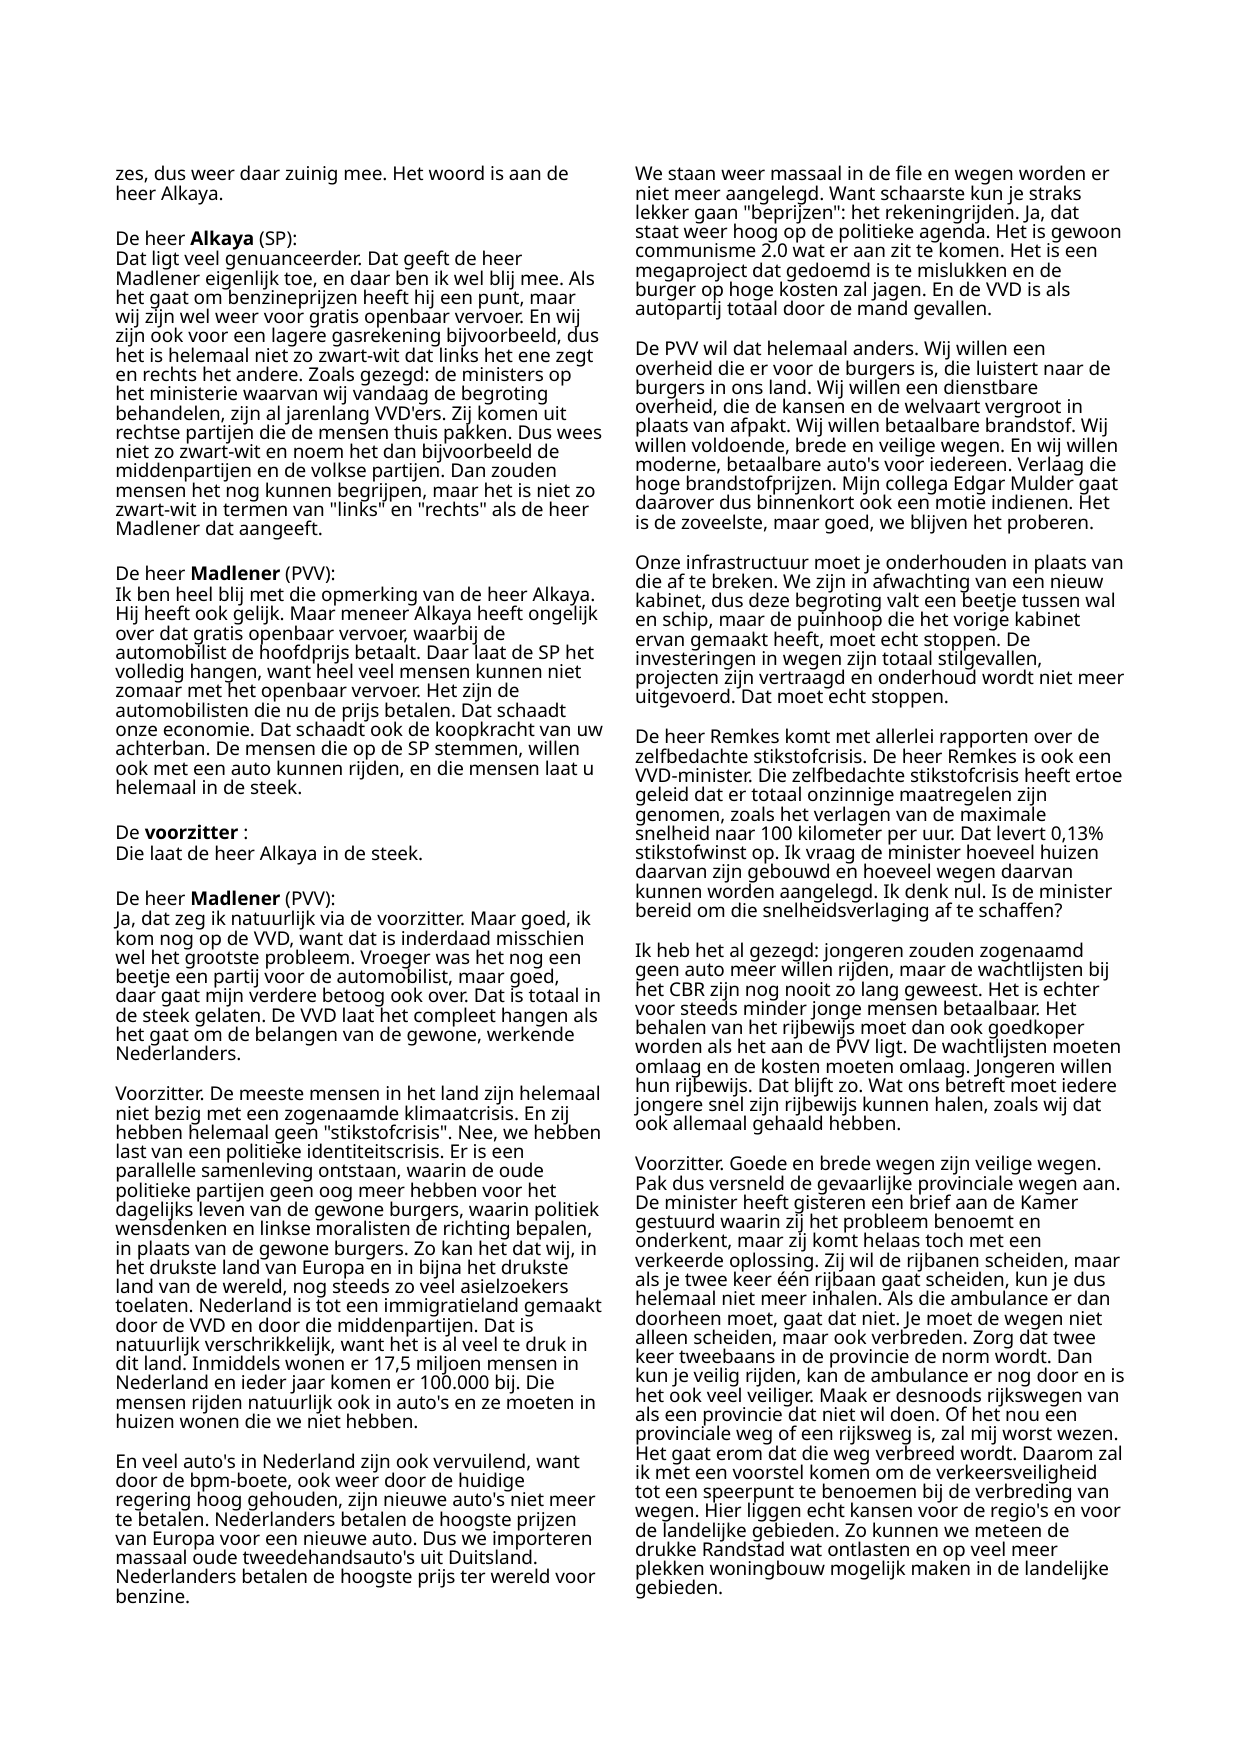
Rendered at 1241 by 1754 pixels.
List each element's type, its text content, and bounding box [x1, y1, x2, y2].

text De heer Remkes komt met allerlei rapporten over de zelfbedachte stikstofcrisis. De heer Remkes is ook een VVD-minister. Die zelfbedachte stikstofcrisis heeft ertoe geleid dat er totaal onzinnige maatregelen zijn genomen, zoals het verlagen van de maximale snelheid naar 100 kilometer per uur. Dat levert 0,13% stikstofwinst op. Ik vraag de minister hoeveel huizen daarvan zijn gebouwd en hoeveel wegen daarvan kunnen worden aangelegd. Ik denk nul. Is de minister bereid om die snelheidsverlaging af te schaffen? [635, 728, 1125, 921]
text Voorzitter. De meeste mensen in het land zijn helemaal niet bezig met een zogenaamde klimaatcrisis. En zij hebben helemaal geen "stikstofcrisis". Nee, we hebben last van een politieke identiteitscrisis. Er is een parallelle samenleving ontstaan, waarin de oude politieke partijen geen oog meer hebben voor het dagelijks leven van de gewone burgers, waarin politiek wensdenken en linkse moralisten de richting bepalen, in plaats van de gewone burgers. Zo kan het dat wij, in het drukste land van Europa en in bijna het drukste land van de wereld, nog steeds zo veel asielzoekers toelaten. Nederland is tot een immigratieland gemaakt door de VVD en door die middenpartijen. Dat is natuurlijk verschrikkelijk, want het is al veel te druk in dit land. Inmiddels wonen er 17,5 miljoen mensen in Nederland en ieder jaar komen er 100.000 bij. Die mensen rijden natuurlijk ook in auto's en ze moeten in huizen wonen die we niet hebben. [115, 1085, 605, 1432]
text Die laat de heer Alkaya in de steek. [115, 844, 605, 864]
text En veel auto's in Nederland zijn ook vervuilend, want door de bpm-boete, ook weer door de huidige regering hoog gehouden, zijn nieuwe auto's niet meer te betalen. Nederlanders betalen de hoogste prijzen van Europa voor een nieuwe auto. Dus we importeren massaal oude tweedehandsauto's uit Duitsland. Nederlanders betalen de hoogste prijs ter wereld voor benzine. [115, 1453, 605, 1607]
text Dat ligt veel genuanceerder. Dat geeft de heer Madlener eigenlijk toe, en daar ben ik wel blij mee. Als het gaat om benzineprijzen heeft hij een punt, maar wij zijn wel weer voor gratis openbaar vervoer. En wij zijn ook voor een lagere gasrekening bijvoorbeeld, dus het is helemaal niet zo zwart-wit dat links het ene zegt en rechts het andere. Zoals gezegd: de ministers op het ministerie waarvan wij vandaag de begroting behandelen, zijn al jarenlang VVD'ers. Zij komen uit rechtse partijen die de mensen thuis pakken. Dus wees niet zo zwart-wit en noem het dan bijvoorbeeld de middenpartijen en de volkse partijen. Dan zouden mensen het nog kunnen begrijpen, maar het is niet zo zwart-wit in termen van "links" en "rechts" als de heer Madlener dat aangeeft. [115, 250, 605, 539]
text Ja, dat zeg ik natuurlijk via de voorzitter. Maar goed, ik kom nog op de VVD, want dat is inderdaad misschien wel het grootste probleem. Vroeger was het nog een beetje een partij voor de automobilist, maar goed, daar gaat mijn verdere betoog ook over. Dat is totaal in de steek gelaten. De VVD laat het compleet hangen als het gaat om de belangen van de gewone, werkende Nederlanders. [115, 910, 605, 1064]
text zes, dus weer daar zuinig mee. Het woord is aan de heer Alkaya. [115, 165, 605, 204]
text De heer Alkaya (SP): [115, 225, 605, 250]
text Voorzitter. Goede en brede wegen zijn veilige wegen. Pak dus versneld de gevaarlijke provinciale wegen aan. De minister heeft gisteren een brief aan de Kamer gestuurd waarin zij het probleem benoemt en onderkent, maar zij komt helaas toch met een verkeerde oplossing. Zij wil de rijbanen scheiden, maar als je twee keer één rijbaan gaat scheiden, kun je dus helemaal niet meer inhalen. Als die ambulance er dan doorheen moet, gaat dat niet. Je moet de wegen niet alleen scheiden, maar ook verbreden. Zorg dat twee keer tweebaans in de provincie de norm wordt. Dan kun je veilig rijden, kan de ambulance er nog door en is het ook veel veiliger. Maak er desnoods rijkswegen van als een provincie dat niet wil doen. Of het nou een provinciale weg of een rijksweg is, zal mij worst wezen. Het gaat erom dat die weg verbreed wordt. Daarom zal ik met een voorstel komen om de verkeersveiligheid tot een speerpunt te benoemen bij de verbreding van wegen. Hier liggen echt kansen voor de regio's en voor de landelijke gebieden. Zo kunnen we meteen de drukke Randstad wat ontlasten en op veel meer plekken woningbouw mogelijk maken in de landelijke gebieden. [635, 1155, 1125, 1599]
text Ik ben heel blij met die opmerking van de heer Alkaya. Hij heeft ook gelijk. Maar meneer Alkaya heeft ongelijk over dat gratis openbaar vervoer, waarbij de automobilist de hoofdprijs betaalt. Daar laat de SP het volledig hangen, want heel veel mensen kunnen niet zomaar met het openbaar vervoer. Het zijn de automobilisten die nu de prijs betalen. Dat schaadt onze economie. Dat schaadt ook de koopkracht van uw achterban. De mensen die op de SP stemmen, willen ook met een auto kunnen rijden, en die mensen laat u helemaal in de steek. [115, 586, 605, 798]
text De PVV wil dat helemaal anders. Wij willen een overheid die er voor de burgers is, die luistert naar de burgers in ons land. Wij willen een dienstbare overheid, die de kansen en de welvaart vergroot in plaats van afpakt. Wij willen betaalbare brandstof. Wij willen voldoende, brede en veilige wegen. En wij willen moderne, betaalbare auto's voor iedereen. Verlaag die hoge brandstofprijzen. Mijn collega Edgar Mulder gaat daarover dus binnenkort ook een motie indienen. Het is de zoveelste, maar goed, we blijven het proberen. [635, 340, 1125, 533]
text De heer Madlener (PVV): [115, 885, 605, 910]
text De voorzitter : [115, 819, 605, 844]
text Onze infrastructuur moet je onderhouden in plaats van die af te breken. We zijn in afwachting van een nieuw kabinet, dus deze begroting valt een beetje tussen wal en schip, maar de puinhoop die het vorige kabinet ervan gemaakt heeft, moet echt stoppen. De investeringen in wegen zijn totaal stilgevallen, projecten zijn vertraagd en onderhoud wordt niet meer uitgevoerd. Dat moet echt stoppen. [635, 554, 1125, 708]
text Ik heb het al gezegd: jongeren zouden zogenaamd geen auto meer willen rijden, maar de wachtlijsten bij het CBR zijn nog nooit zo lang geweest. Het is echter voor steeds minder jonge mensen betaalbaar. Het behalen van het rijbewijs moet dan ook goedkoper worden als het aan de PVV ligt. De wachtlijsten moeten omlaag en de kosten moeten omlaag. Jongeren willen hun rijbewijs. Dat blijft zo. Wat ons betreft moet iedere jongere snel zijn rijbewijs kunnen halen, zoals wij dat ook allemaal gehaald hebben. [635, 942, 1125, 1135]
text De heer Madlener (PVV): [115, 560, 605, 586]
text We staan weer massaal in de file en wegen worden er niet meer aangelegd. Want schaarste kun je straks lekker gaan "beprijzen": het rekeningrijden. Ja, dat staat weer hoog op de politieke agenda. Het is gewoon communisme 2.0 wat er aan zit te komen. Het is een megaproject dat gedoemd is te mislukken en de burger op hoge kosten zal jagen. En de VVD is als autopartij totaal door de mand gevallen. [635, 165, 1125, 319]
